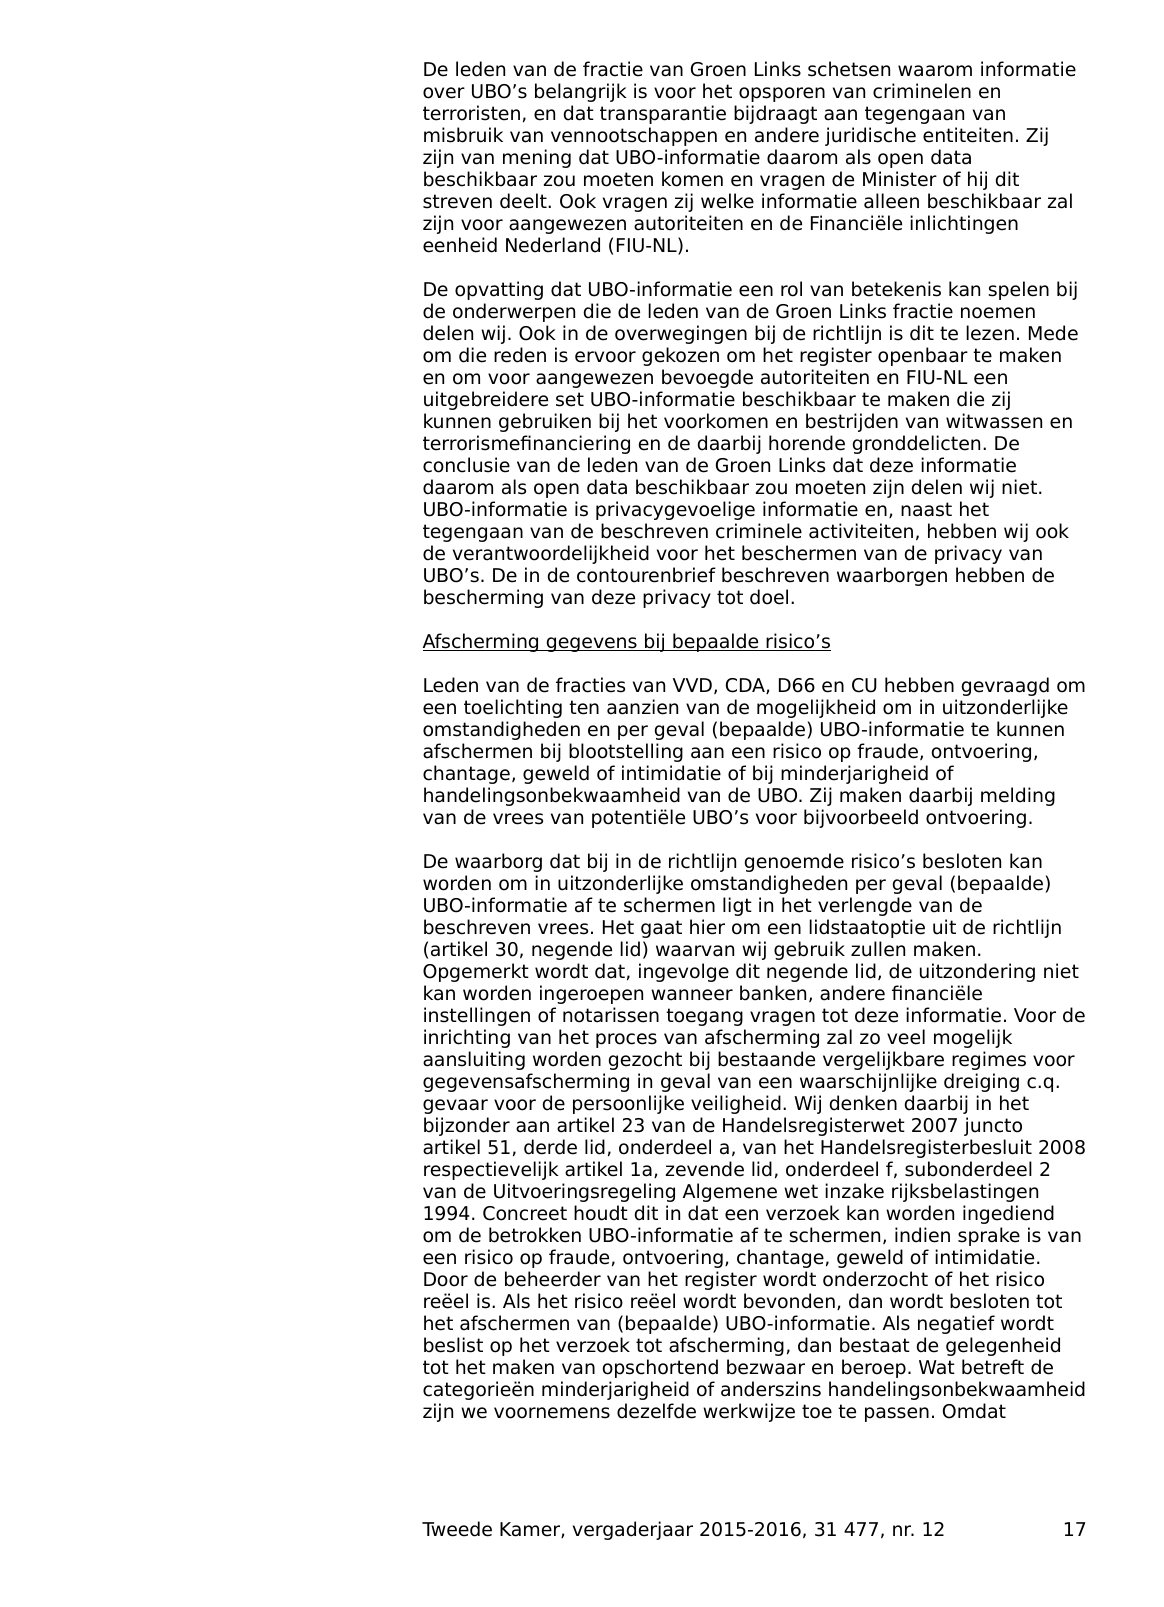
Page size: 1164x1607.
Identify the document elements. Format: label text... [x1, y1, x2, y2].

subtitle Afscherming gegevens bij bepaalde risico’s [422, 631, 1087, 653]
text De leden van de fractie van Groen Links schetsen waarom informatie over UBO’s belangrijk is voor het opsporen van criminelen en terroristen, en dat transparantie bijdraagt aan tegengaan van misbruik van vennootschappen en andere juridische entiteiten. Zij zijn van mening dat UBO-informatie daarom als open data beschikbaar zou moeten komen en vragen de Minister of hij dit streven deelt. Ook vragen zij welke informatie alleen beschikbaar zal zijn voor aangewezen autoriteiten en de Financiële inlichtingen eenheid Nederland (FIU-NL). [422, 59, 1087, 257]
text Leden van de fracties van VVD, CDA, D66 en CU hebben gevraagd om een toelichting ten aanzien van de mogelijkheid om in uitzonderlijke omstandigheden en per geval (bepaalde) UBO-informatie te kunnen afschermen bij blootstelling aan een risico op fraude, ontvoering, chantage, geweld of intimidatie of bij minderjarigheid of handelingsonbekwaamheid van de UBO. Zij maken daarbij melding van de vrees van potentiële UBO’s voor bijvoorbeeld ontvoering. [422, 675, 1087, 829]
text De waarborg dat bij in de richtlijn genoemde risico’s besloten kan worden om in uitzonderlijke omstandigheden per geval (bepaalde) UBO-informatie af te schermen ligt in het verlengde van de beschreven vrees. Het gaat hier om een lidstaatoptie uit de richtlijn (artikel 30, negende lid) waarvan wij gebruik zullen maken. Opgemerkt wordt dat, ingevolge dit negende lid, de uitzondering niet kan worden ingeroepen wanneer banken, andere financiële instellingen of notarissen toegang vragen tot deze informatie. Voor de inrichting van het proces van afscherming zal zo veel mogelijk aansluiting worden gezocht bij bestaande vergelijkbare regimes voor gegevensafscherming in geval van een waarschijnlijke dreiging c.q. gevaar voor de persoonlijke veiligheid. Wij denken daarbij in het bijzonder aan artikel 23 van de Handelsregisterwet 2007 juncto artikel 51, derde lid, onderdeel a, van het Handelsregisterbesluit 2008 respectievelijk artikel 1a, zevende lid, onderdeel f, subonderdeel 2 van de Uitvoeringsregeling Algemene wet inzake rijksbelastingen 1994. Concreet houdt dit in dat een verzoek kan worden ingediend om de betrokken UBO-informatie af te schermen, indien sprake is van een risico op fraude, ontvoering, chantage, geweld of intimidatie. Door de beheerder van het register wordt onderzocht of het risico reëel is. Als het risico reëel wordt bevonden, dan wordt besloten tot het afschermen van (bepaalde) UBO-informatie. Als negatief wordt beslist op het verzoek tot afscherming, dan bestaat de gelegenheid tot het maken van opschortend bezwaar en beroep. Wat betreft de categorieën minderjarigheid of anderszins handelingsonbekwaamheid zijn we voornemens dezelfde werkwijze toe te passen. Omdat [422, 851, 1087, 1423]
text De opvatting dat UBO-informatie een rol van betekenis kan spelen bij de onderwerpen die de leden van de Groen Links fractie noemen delen wij. Ook in de overwegingen bij de richtlijn is dit te lezen. Mede om die reden is ervoor gekozen om het register openbaar te maken en om voor aangewezen bevoegde autoriteiten en FIU-NL een uitgebreidere set UBO-informatie beschikbaar te maken die zij kunnen gebruiken bij het voorkomen en bestrijden van witwassen en terrorismefinanciering en de daarbij horende gronddelicten. De conclusie van de leden van de Groen Links dat deze informatie daarom als open data beschikbaar zou moeten zijn delen wij niet. UBO-informatie is privacygevoelige informatie en, naast het tegengaan van de beschreven criminele activiteiten, hebben wij ook de verantwoordelijkheid voor het beschermen van de privacy van UBO’s. De in de contourenbrief beschreven waarborgen hebben de bescherming van deze privacy tot doel. [422, 279, 1087, 609]
